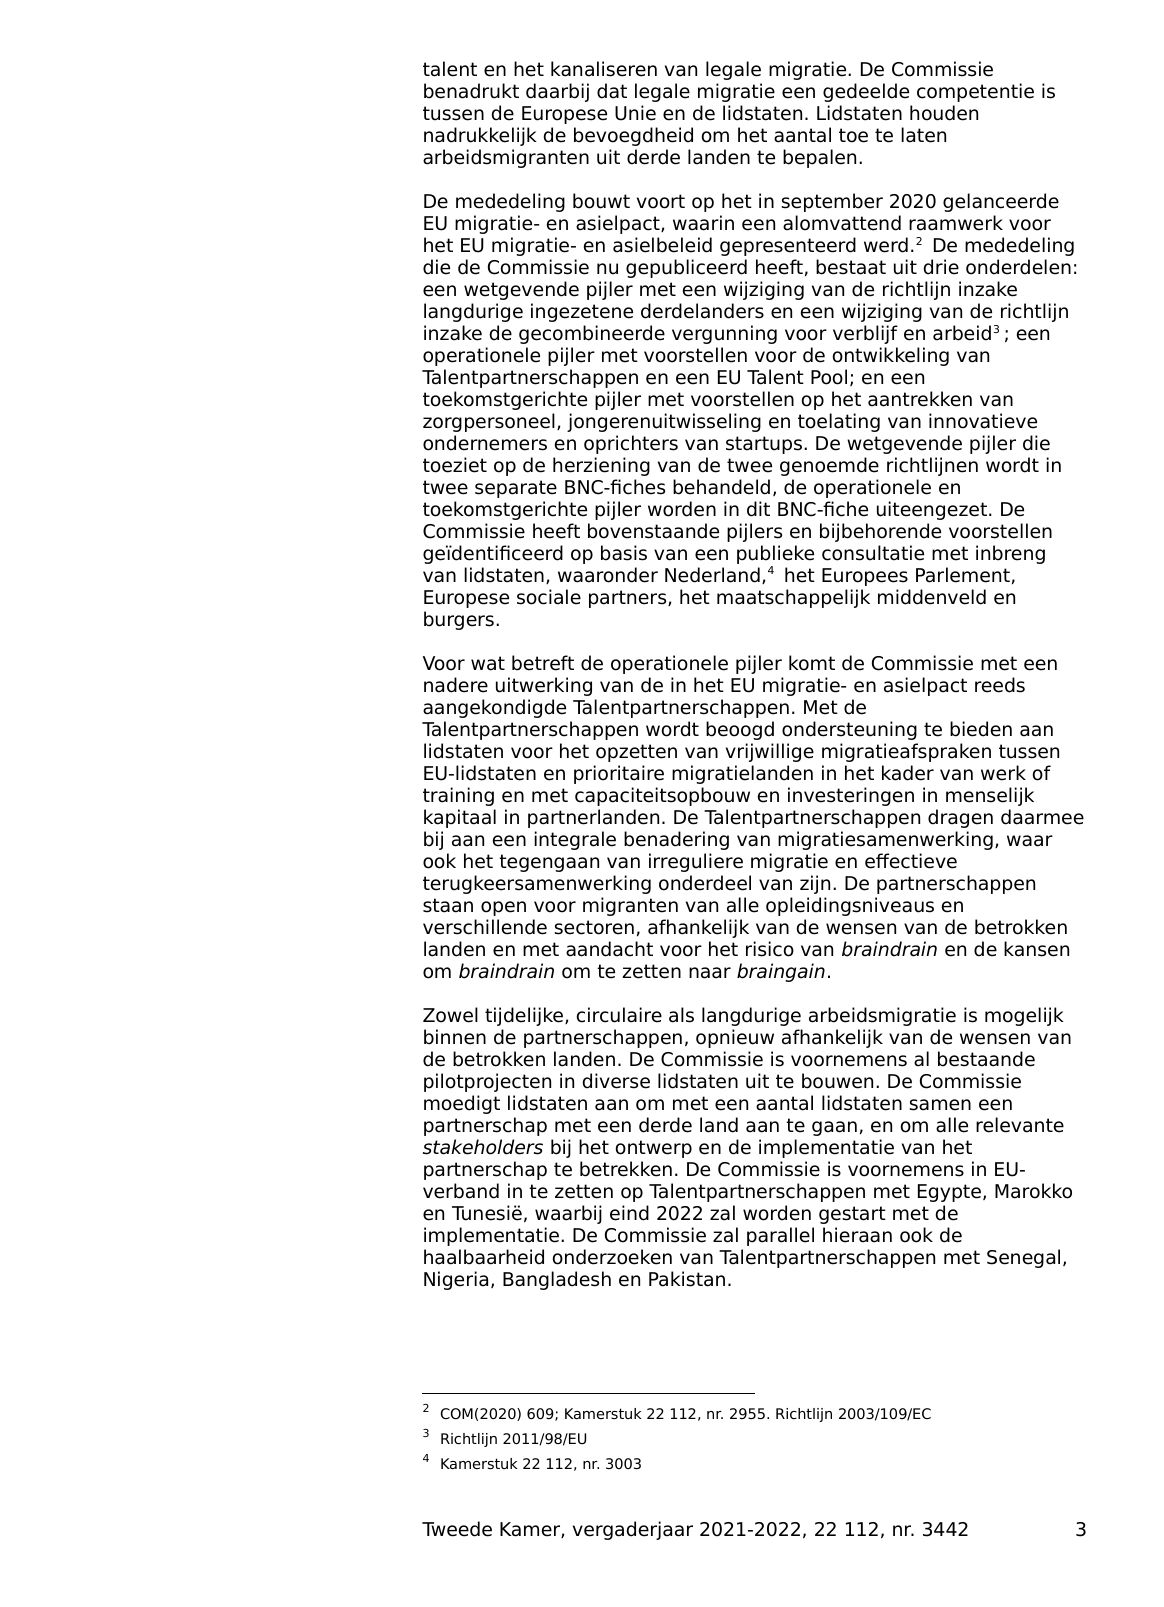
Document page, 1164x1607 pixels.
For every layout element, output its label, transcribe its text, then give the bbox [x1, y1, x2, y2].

text Zowel tijdelijke, circulaire als langdurige arbeidsmigratie is mogelijk binnen de partnerschappen, opnieuw afhankelijk van de wensen van de betrokken landen. De Commissie is voornemens al bestaande pilotprojecten in diverse lidstaten uit te bouwen. De Commissie moedigt lidstaten aan om met een aantal lidstaten samen een partnerschap met een derde land aan te gaan, en om alle relevante stakeholders bij het ontwerp en de implementatie van het partnerschap te betrekken. De Commissie is voornemens in EU-verband in te zetten op Talentpartnerschappen met Egypte, Marokko en Tunesië, waarbij eind 2022 zal worden gestart met de implementatie. De Commissie zal parallel hieraan ook de haalbaarheid onderzoeken van Talentpartnerschappen met Senegal, Nigeria, Bangladesh en Pakistan. [422, 1005, 1087, 1291]
text De mededeling bouwt voort op het in september 2020 gelanceerde EU migratie- en asielpact, waarin een alomvattend raamwerk voor het EU migratie- en asielbeleid gepresenteerd werd. De mededeling die de Commissie nu gepubliceerd heeft, bestaat uit drie onderdelen: een wetgevende pijler met een wijziging van de richtlijn inzake langdurige ingezetene derdelanders en een wijziging van de richtlijn inzake de gecombineerde vergunning voor verblijf en arbeid; een operationele pijler met voorstellen voor de ontwikkeling van Talentpartnerschappen en een EU Talent Pool; en een toekomstgerichte pijler met voorstellen op het aantrekken van zorgpersoneel, jongerenuitwisseling en toelating van innovatieve ondernemers en oprichters van startups. De wetgevende pijler die toeziet op de herziening van de twee genoemde richtlijnen wordt in twee separate BNC-fiches behandeld, de operationele en toekomstgerichte pijler worden in dit BNC-fiche uiteengezet. De Commissie heeft bovenstaande pijlers en bijbehorende voorstellen geïdentificeerd op basis van een publieke consultatie met inbreng van lidstaten, waaronder Nederland, het Europees Parlement, Europese sociale partners, het maatschappelijk middenveld en burgers. [422, 191, 1087, 631]
text talent en het kanaliseren van legale migratie. De Commissie benadrukt daarbij dat legale migratie een gedeelde competentie is tussen de Europese Unie en de lidstaten. Lidstaten houden nadrukkelijk de bevoegdheid om het aantal toe te laten arbeidsmigranten uit derde landen te bepalen. [422, 59, 1087, 169]
text COM(2020) 609; Kamerstuk 22 112, nr. 2955. Richtlijn 2003/109/EC [422, 1402, 1087, 1424]
text Voor wat betreft de operationele pijler komt de Commissie met een nadere uitwerking van de in het EU migratie- en asielpact reeds aangekondigde Talentpartnerschappen. Met de Talentpartnerschappen wordt beoogd ondersteuning te bieden aan lidstaten voor het opzetten van vrijwillige migratieafspraken tussen EU-lidstaten en prioritaire migratielanden in het kader van werk of training en met capaciteitsopbouw en investeringen in menselijk kapitaal in partnerlanden. De Talentpartnerschappen dragen daarmee bij aan een integrale benadering van migratiesamenwerking, waar ook het tegengaan van irreguliere migratie en effectieve terugkeersamenwerking onderdeel van zijn. De partnerschappen staan open voor migranten van alle opleidingsniveaus en verschillende sectoren, afhankelijk van de wensen van de betrokken landen en met aandacht voor het risico van braindrain en de kansen om braindrain om te zetten naar braingain. [422, 653, 1087, 983]
text Kamerstuk 22 112, nr. 3003 [422, 1452, 1087, 1474]
text Richtlijn 2011/98/EU [422, 1427, 1087, 1449]
